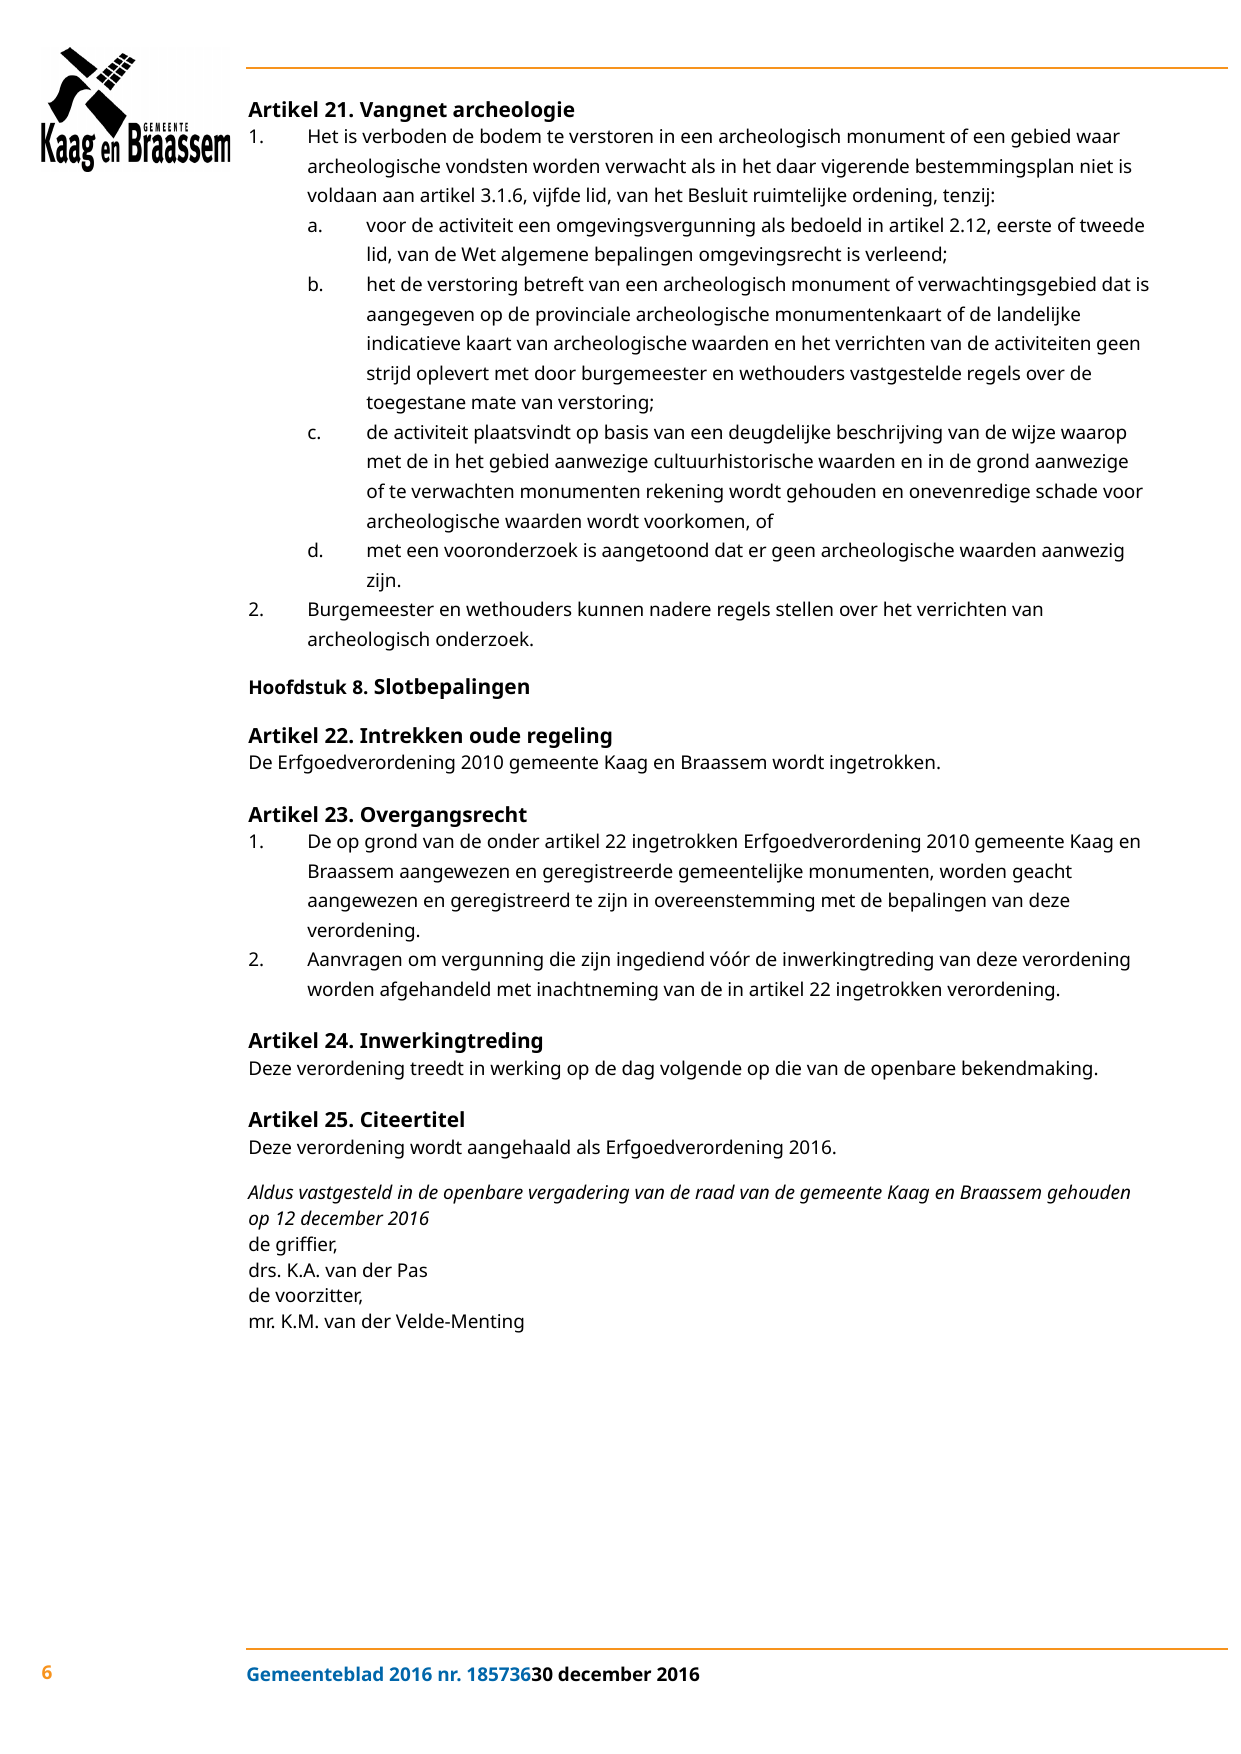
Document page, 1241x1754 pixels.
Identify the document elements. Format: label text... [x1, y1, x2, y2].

text Deze verordening treedt in werking op de dag volgende op die van de openbare bekendmaking. [248, 1055, 1152, 1081]
list Aanvragen om vergunning die zijn ingediend vóór de inwerkingtreding van deze verordening worden afgehandeld met inachtneming van de in artikel 22 ingetrokken verordening. [248, 947, 1152, 1002]
text De Erfgoedverordening 2010 gemeente Kaag en Braassem wordt ingetrokken. [248, 749, 1152, 775]
text Deze verordening wordt aangehaald als Erfgoedverordening 2016. [248, 1134, 1152, 1160]
picture [41, 47, 231, 172]
list Burgemeester en wethouders kunnen nadere regels stellen over het verrichten van archeologisch onderzoek. [248, 597, 1152, 652]
text Aldus vastgesteld in de openbare vergadering van de raad van de gemeente Kaag en Braassem gehouden op 12 december 2016 [248, 1179, 1152, 1231]
text mr. K.M. van der Velde-Menting [248, 1308, 1152, 1334]
list De op grond van de onder artikel 22 ingetrokken Erfgoedverordening 2010 gemeente Kaag en Braassem aangewezen en geregistreerde gemeentelijke monumenten, worden geacht aangewezen en geregistreerd te zijn in overeenstemming met de bepalingen van deze verordening. [248, 828, 1152, 943]
list voor de activiteit een omgevingsvergunning als bedoeld in artikel 2.12, eerste of tweede lid, van de Wet algemene bepalingen omgevingsrecht is verleend; [307, 212, 1152, 267]
text Hoofdstuk 8. Slotbepalingen [248, 672, 1152, 700]
text Artikel 25. Citeertitel [248, 1106, 1152, 1134]
text Artikel 21. Vangnet archeologie [248, 95, 1152, 123]
text Artikel 24. Inwerkingtreding [248, 1027, 1152, 1055]
text de griffier, [248, 1231, 1152, 1257]
text Artikel 23. Overgangsrecht [248, 800, 1152, 828]
text drs. K.A. van der Pas [248, 1257, 1152, 1282]
list Het is verboden de bodem te verstoren in een archeologisch monument of een gebied waar archeologische vondsten worden verwacht als in het daar vigerende bestemmingsplan niet is voldaan aan artikel 3.1.6, vijfde lid, van het Besluit ruimtelijke ordening, tenzij: [248, 123, 1152, 208]
text Artikel 22. Intrekken oude regeling [248, 721, 1152, 749]
list de activiteit plaatsvindt op basis van een deugdelijke beschrijving van de wijze waarop met de in het gebied aanwezige cultuurhistorische waarden en in de grond aanwezige of te verwachten monumenten rekening wordt gehouden en onevenredige schade voor archeologische waarden wordt voorkomen, of [307, 419, 1152, 533]
list het de verstoring betreft van een archeologisch monument of verwachtingsgebied dat is aangegeven op de provinciale archeologische monumentenkaart of de landelijke indicatieve kaart van archeologische waarden en het verrichten van de activiteiten geen strijd oplevert met door burgemeester en wethouders vastgestelde regels over de toegestane mate van verstoring; [307, 271, 1152, 415]
list met een vooronderzoek is aangetoond dat er geen archeologische waarden aanwezig zijn. [307, 537, 1152, 593]
text de voorzitter, [248, 1282, 1152, 1308]
